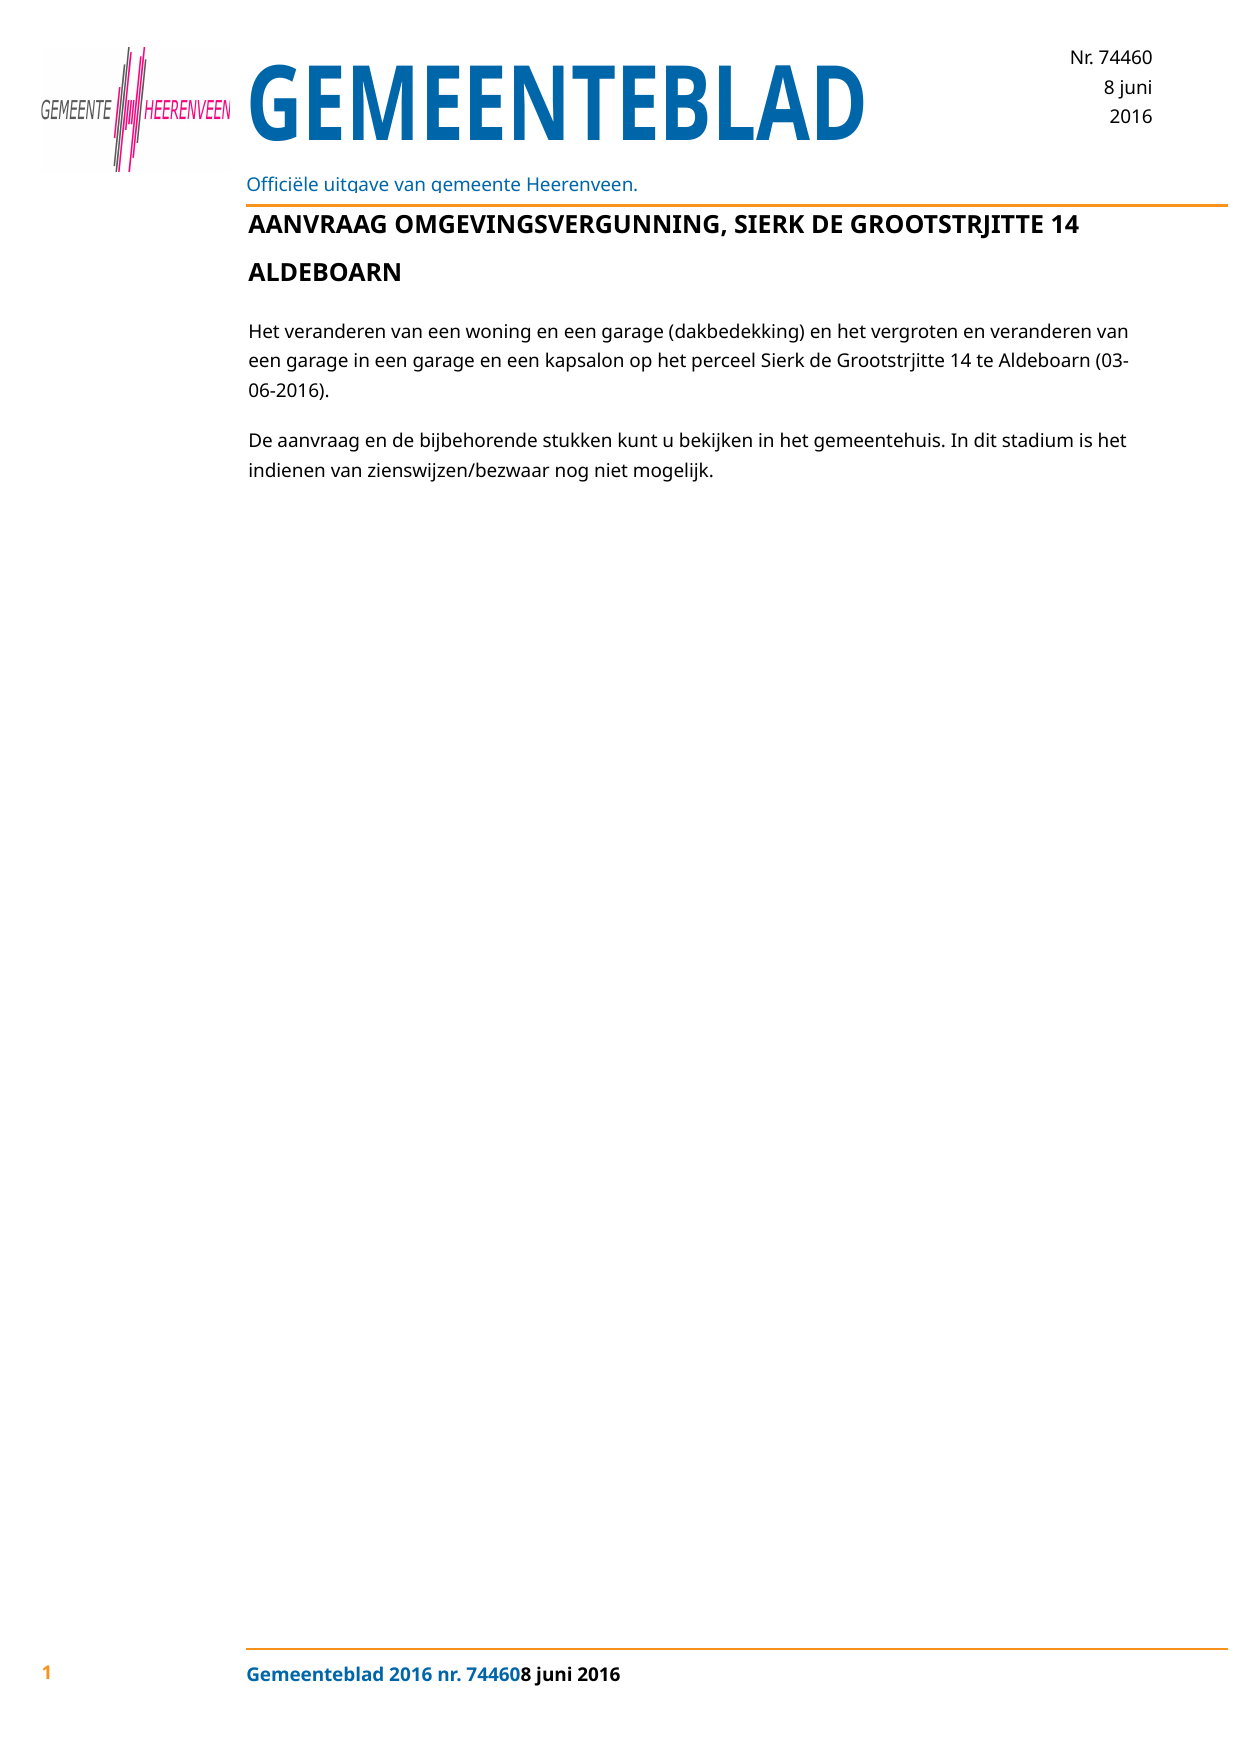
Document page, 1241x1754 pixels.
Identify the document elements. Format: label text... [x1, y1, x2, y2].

picture [41, 47, 231, 172]
text De aanvraag en de bijbehorende stukken kunt u bekijken in het gemeentehuis. In dit stadium is het indienen van zienswijzen/bezwaar nog niet mogelijk. [248, 427, 1152, 483]
text AANVRAAG OMGEVINGSVERGUNNING, SIERK DE GROOTSTRJITTE 14 ALDEBOARN [248, 207, 1152, 288]
text Het veranderen van een woning en een garage (dakbedekking) en het vergroten en veranderen van een garage in een garage en een kapsalon op het perceel Sierk de Grootstrjitte 14 te Aldeboarn (03-06-2016). [248, 318, 1152, 403]
